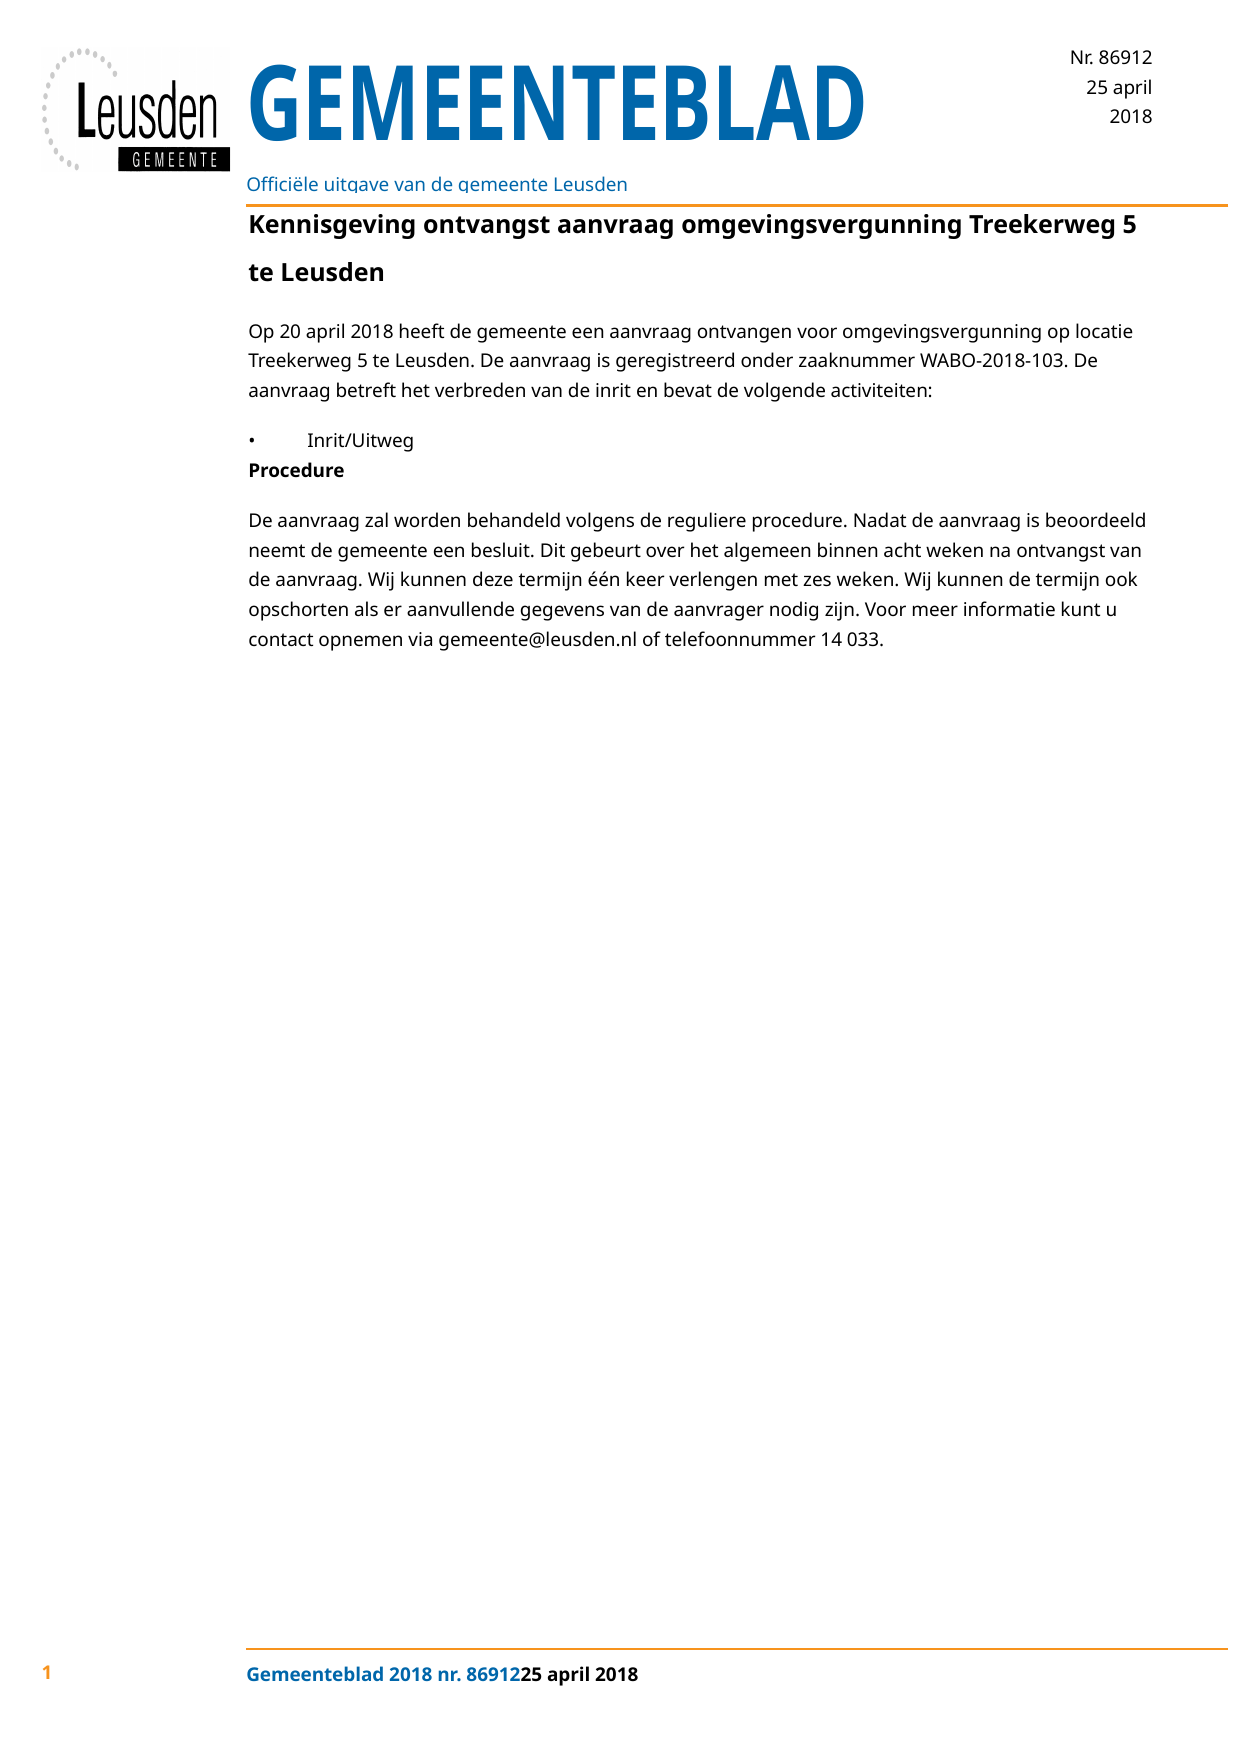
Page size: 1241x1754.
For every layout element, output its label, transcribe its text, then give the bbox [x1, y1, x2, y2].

list Inrit/Uitweg [248, 427, 1152, 453]
picture [41, 47, 231, 172]
text Op 20 april 2018 heeft de gemeente een aanvraag ontvangen voor omgevingsvergunning op locatie Treekerweg 5 te Leusden. De aanvraag is geregistreerd onder zaaknummer WABO-2018-103. De aanvraag betreft het verbreden van de inrit en bevat de volgende activiteiten: [248, 318, 1152, 403]
text Kennisgeving ontvangst aanvraag omgevingsvergunning Treekerweg 5 te Leusden [248, 207, 1152, 288]
text De aanvraag zal worden behandeld volgens de reguliere procedure. Nadat de aanvraag is beoordeeld neemt de gemeente een besluit. Dit gebeurt over het algemeen binnen acht weken na ontvangst van de aanvraag. Wij kunnen deze termijn één keer verlengen met zes weken. Wij kunnen de termijn ook opschorten als er aanvullende gegevens van de aanvrager nodig zijn. Voor meer informatie kunt u contact opnemen via gemeente@leusden.nl of telefoonnummer 14 033. [248, 507, 1152, 652]
text Procedure [248, 457, 1152, 483]
